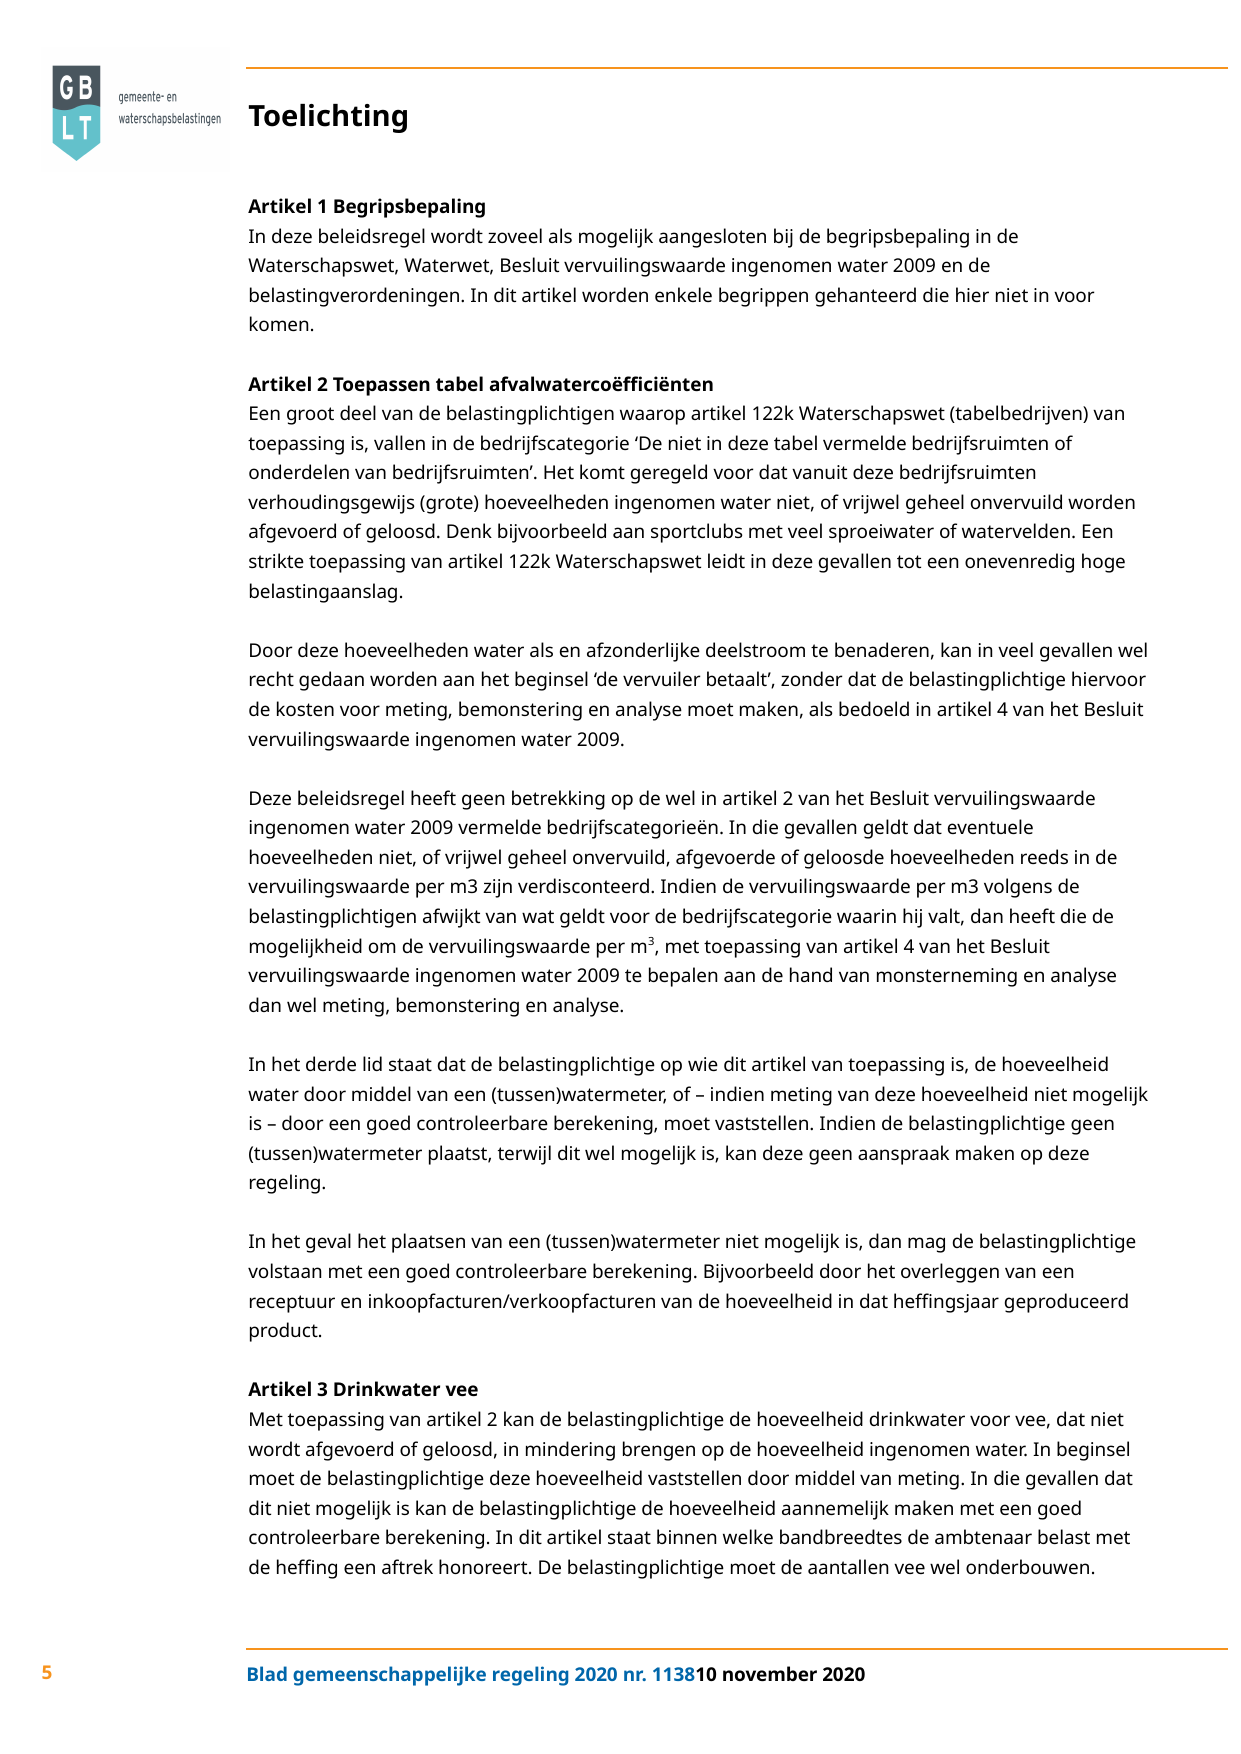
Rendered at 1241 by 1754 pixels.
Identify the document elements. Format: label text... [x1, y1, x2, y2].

text In het derde lid staat dat de belastingplichtige op wie dit artikel van toepassing is, de hoeveelheid water door middel van een (tussen)watermeter, of – indien meting van deze hoeveelheid niet mogelijk is – door een goed controleerbare berekening, moet vaststellen. Indien de belastingplichtige geen (tussen)watermeter plaatst, terwijl dit wel mogelijk is, kan deze geen aanspraak maken op deze regeling. [248, 1051, 1152, 1195]
text In het geval het plaatsen van een (tussen)watermeter niet mogelijk is, dan mag de belastingplichtige volstaan met een goed controleerbare berekening. Bijvoorbeeld door het overleggen van een receptuur en inkoopfacturen/verkoopfacturen van de hoeveelheid in dat heffingsjaar geproduceerd product. [248, 1229, 1152, 1343]
text Artikel 2 Toepassen tabel afvalwatercoëfficiënten [248, 371, 1152, 396]
text Door deze hoeveelheden water als en afzonderlijke deelstroom te benaderen, kan in veel gevallen wel recht gedaan worden aan het beginsel ‘de vervuiler betaalt’, zonder dat de belastingplichtige hiervoor de kosten voor meting, bemonstering en analyse moet maken, als bedoeld in artikel 4 van het Besluit vervuilingswaarde ingenomen water 2009. [248, 637, 1152, 751]
text Een groot deel van de belastingplichtigen waarop artikel 122k Waterschapswet (tabelbedrijven) van toepassing is, vallen in de bedrijfscategorie ‘De niet in deze tabel vermelde bedrijfsruimten of onderdelen van bedrijfsruimten’. Het komt geregeld voor dat vanuit deze bedrijfsruimten verhoudingsgewijs (grote) hoeveelheden ingenomen water niet, of vrijwel geheel onvervuild worden afgevoerd of geloosd. Denk bijvoorbeeld aan sportclubs met veel sproeiwater of watervelden. Een strikte toepassing van artikel 122k Waterschapswet leidt in deze gevallen tot een onevenredig hoge belastingaanslag. [248, 400, 1152, 603]
text Artikel 1 Begripsbepaling [248, 193, 1152, 219]
text Artikel 3 Drinkwater vee [248, 1377, 1152, 1402]
text Deze beleidsregel heeft geen betrekking op de wel in artikel 2 van het Besluit vervuilingswaarde ingenomen water 2009 vermelde bedrijfscategorieën. In die gevallen geldt dat eventuele hoeveelheden niet, of vrijwel geheel onvervuild, afgevoerde of geloosde hoeveelheden reeds in de vervuilingswaarde per m3 zijn verdisconteerd. Indien de vervuilingswaarde per m3 volgens de belastingplichtigen afwijkt van wat geldt voor de bedrijfscategorie waarin hij valt, dan heeft die de mogelijkheid om de vervuilingswaarde per m3, met toepassing van artikel 4 van het Besluit vervuilingswaarde ingenomen water 2009 te bepalen aan de hand van monsterneming en analyse dan wel meting, bemonstering en analyse. [248, 785, 1152, 1018]
text In deze beleidsregel wordt zoveel als mogelijk aangesloten bij de begripsbepaling in de Waterschapswet, Waterwet, Besluit vervuilingswaarde ingenomen water 2009 en de belastingverordeningen. In dit artikel worden enkele begrippen gehanteerd die hier niet in voor komen. [248, 223, 1152, 337]
text Met toepassing van artikel 2 kan de belastingplichtige de hoeveelheid drinkwater voor vee, dat niet wordt afgevoerd of geloosd, in mindering brengen op de hoeveelheid ingenomen water. In beginsel moet de belastingplichtige deze hoeveelheid vaststellen door middel van meting. In die gevallen dat dit niet mogelijk is kan de belastingplichtige de hoeveelheid aannemelijk maken met een goed controleerbare berekening. In dit artikel staat binnen welke bandbreedtes de ambtenaar belast met de heffing een aftrek honoreert. De belastingplichtige moet de aantallen vee wel onderbouwen. [248, 1406, 1152, 1580]
text Toelichting [248, 95, 1152, 134]
picture [41, 47, 231, 172]
